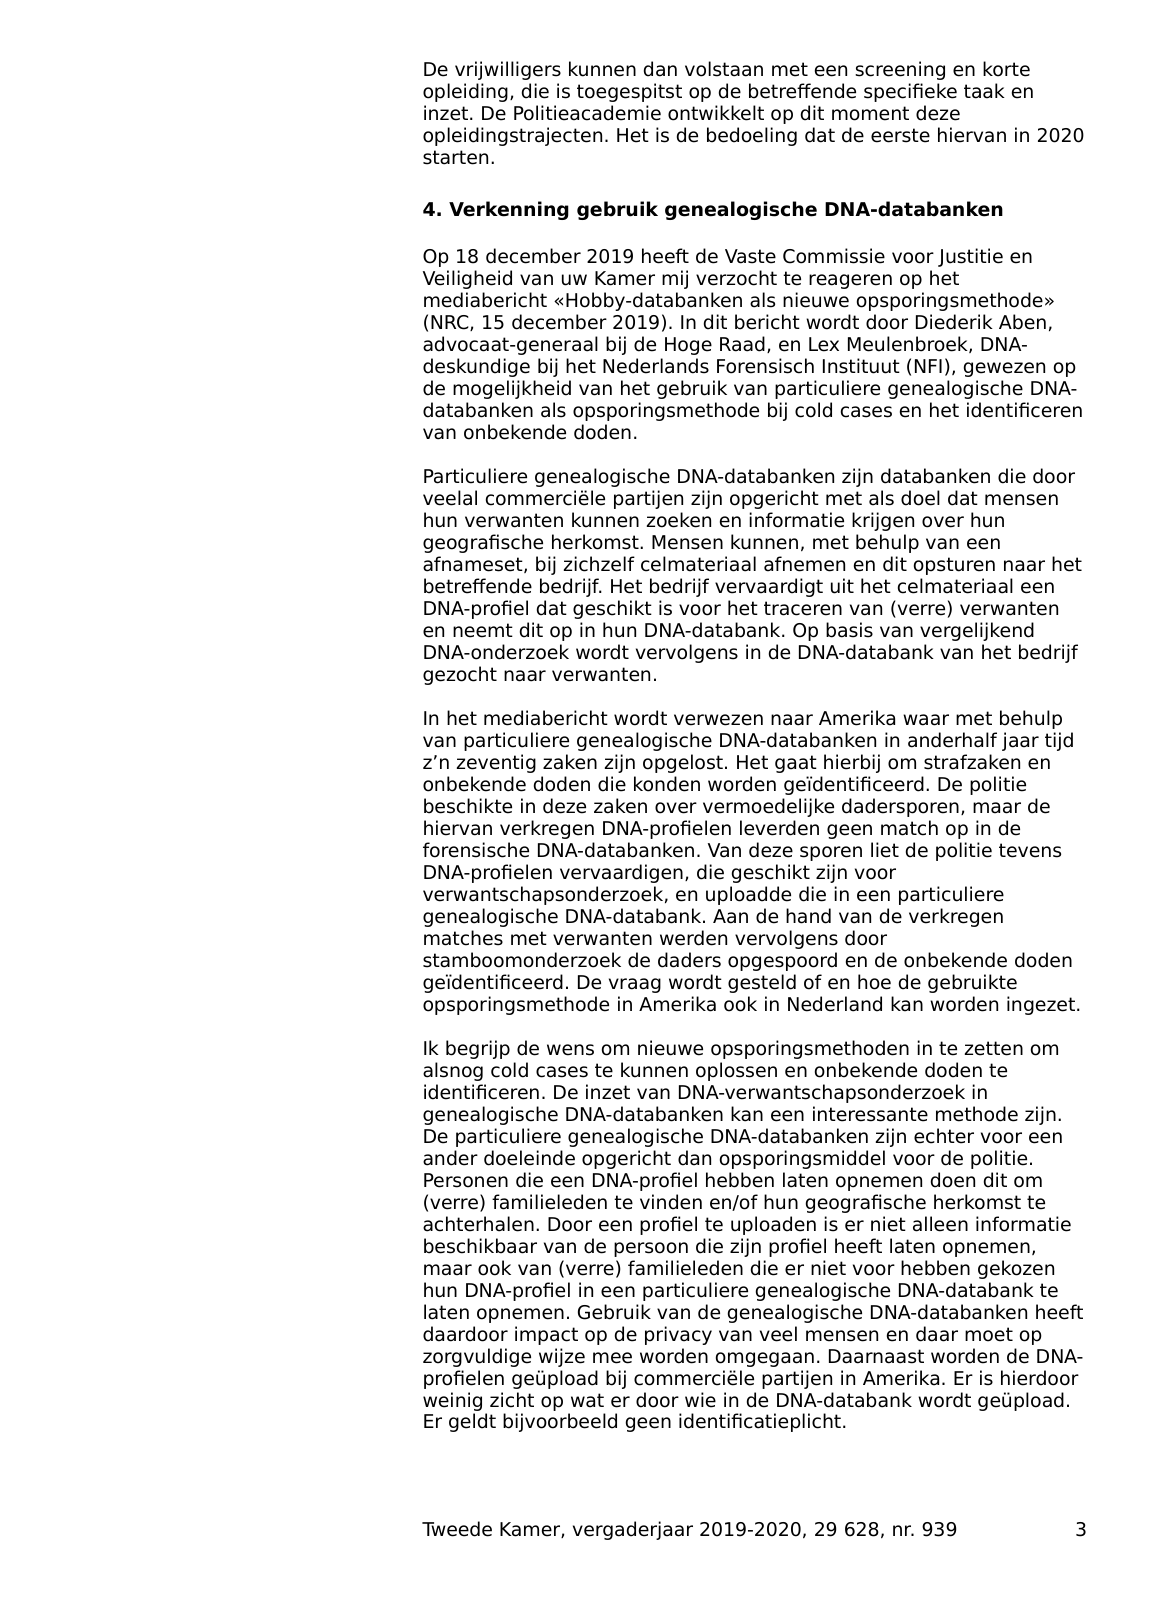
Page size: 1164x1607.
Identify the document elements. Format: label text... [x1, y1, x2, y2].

text Particuliere genealogische DNA-databanken zijn databanken die door veelal commerciële partijen zijn opgericht met als doel dat mensen hun verwanten kunnen zoeken en informatie krijgen over hun geografische herkomst. Mensen kunnen, met behulp van een afnameset, bij zichzelf celmateriaal afnemen en dit opsturen naar het betreffende bedrijf. Het bedrijf vervaardigt uit het celmateriaal een DNA-profiel dat geschikt is voor het traceren van (verre) verwanten en neemt dit op in hun DNA-databank. Op basis van vergelijkend DNA-onderzoek wordt vervolgens in de DNA-databank van het bedrijf gezocht naar verwanten. [422, 466, 1087, 686]
subtitle 4. Verkenning gebruik genealogische DNA-databanken [422, 199, 1087, 221]
text De vrijwilligers kunnen dan volstaan met een screening en korte opleiding, die is toegespitst op de betreffende specifieke taak en inzet. De Politieacademie ontwikkelt op dit moment deze opleidingstrajecten. Het is de bedoeling dat de eerste hiervan in 2020 starten. [422, 59, 1087, 169]
text Op 18 december 2019 heeft de Vaste Commissie voor Justitie en Veiligheid van uw Kamer mij verzocht te reageren op het mediabericht «Hobby-databanken als nieuwe opsporingsmethode» (NRC, 15 december 2019). In dit bericht wordt door Diederik Aben, advocaat-generaal bij de Hoge Raad, en Lex Meulenbroek, DNA-deskundige bij het Nederlands Forensisch Instituut (NFI), gewezen op de mogelijkheid van het gebruik van particuliere genealogische DNA-databanken als opsporingsmethode bij cold cases en het identificeren van onbekende doden. [422, 246, 1087, 444]
text In het mediabericht wordt verwezen naar Amerika waar met behulp van particuliere genealogische DNA-databanken in anderhalf jaar tijd z’n zeventig zaken zijn opgelost. Het gaat hierbij om strafzaken en onbekende doden die konden worden geïdentificeerd. De politie beschikte in deze zaken over vermoedelijke dadersporen, maar de hiervan verkregen DNA-profielen leverden geen match op in de forensische DNA-databanken. Van deze sporen liet de politie tevens DNA-profielen vervaardigen, die geschikt zijn voor verwantschapsonderzoek, en uploadde die in een particuliere genealogische DNA-databank. Aan de hand van de verkregen matches met verwanten werden vervolgens door stamboomonderzoek de daders opgespoord en de onbekende doden geïdentificeerd. De vraag wordt gesteld of en hoe de gebruikte opsporingsmethode in Amerika ook in Nederland kan worden ingezet. [422, 708, 1087, 1016]
text Ik begrijp de wens om nieuwe opsporingsmethoden in te zetten om alsnog cold cases te kunnen oplossen en onbekende doden te identificeren. De inzet van DNA-verwantschapsonderzoek in genealogische DNA-databanken kan een interessante methode zijn. De particuliere genealogische DNA-databanken zijn echter voor een ander doeleinde opgericht dan opsporingsmiddel voor de politie. Personen die een DNA-profiel hebben laten opnemen doen dit om (verre) familieleden te vinden en/of hun geografische herkomst te achterhalen. Door een profiel te uploaden is er niet alleen informatie beschikbaar van de persoon die zijn profiel heeft laten opnemen, maar ook van (verre) familieleden die er niet voor hebben gekozen hun DNA-profiel in een particuliere genealogische DNA-databank te laten opnemen. Gebruik van de genealogische DNA-databanken heeft daardoor impact op de privacy van veel mensen en daar moet op zorgvuldige wijze mee worden omgegaan. Daarnaast worden de DNA-profielen geüpload bij commerciële partijen in Amerika. Er is hierdoor weinig zicht op wat er door wie in de DNA-databank wordt geüpload. Er geldt bijvoorbeeld geen identificatieplicht. [422, 1038, 1087, 1433]
